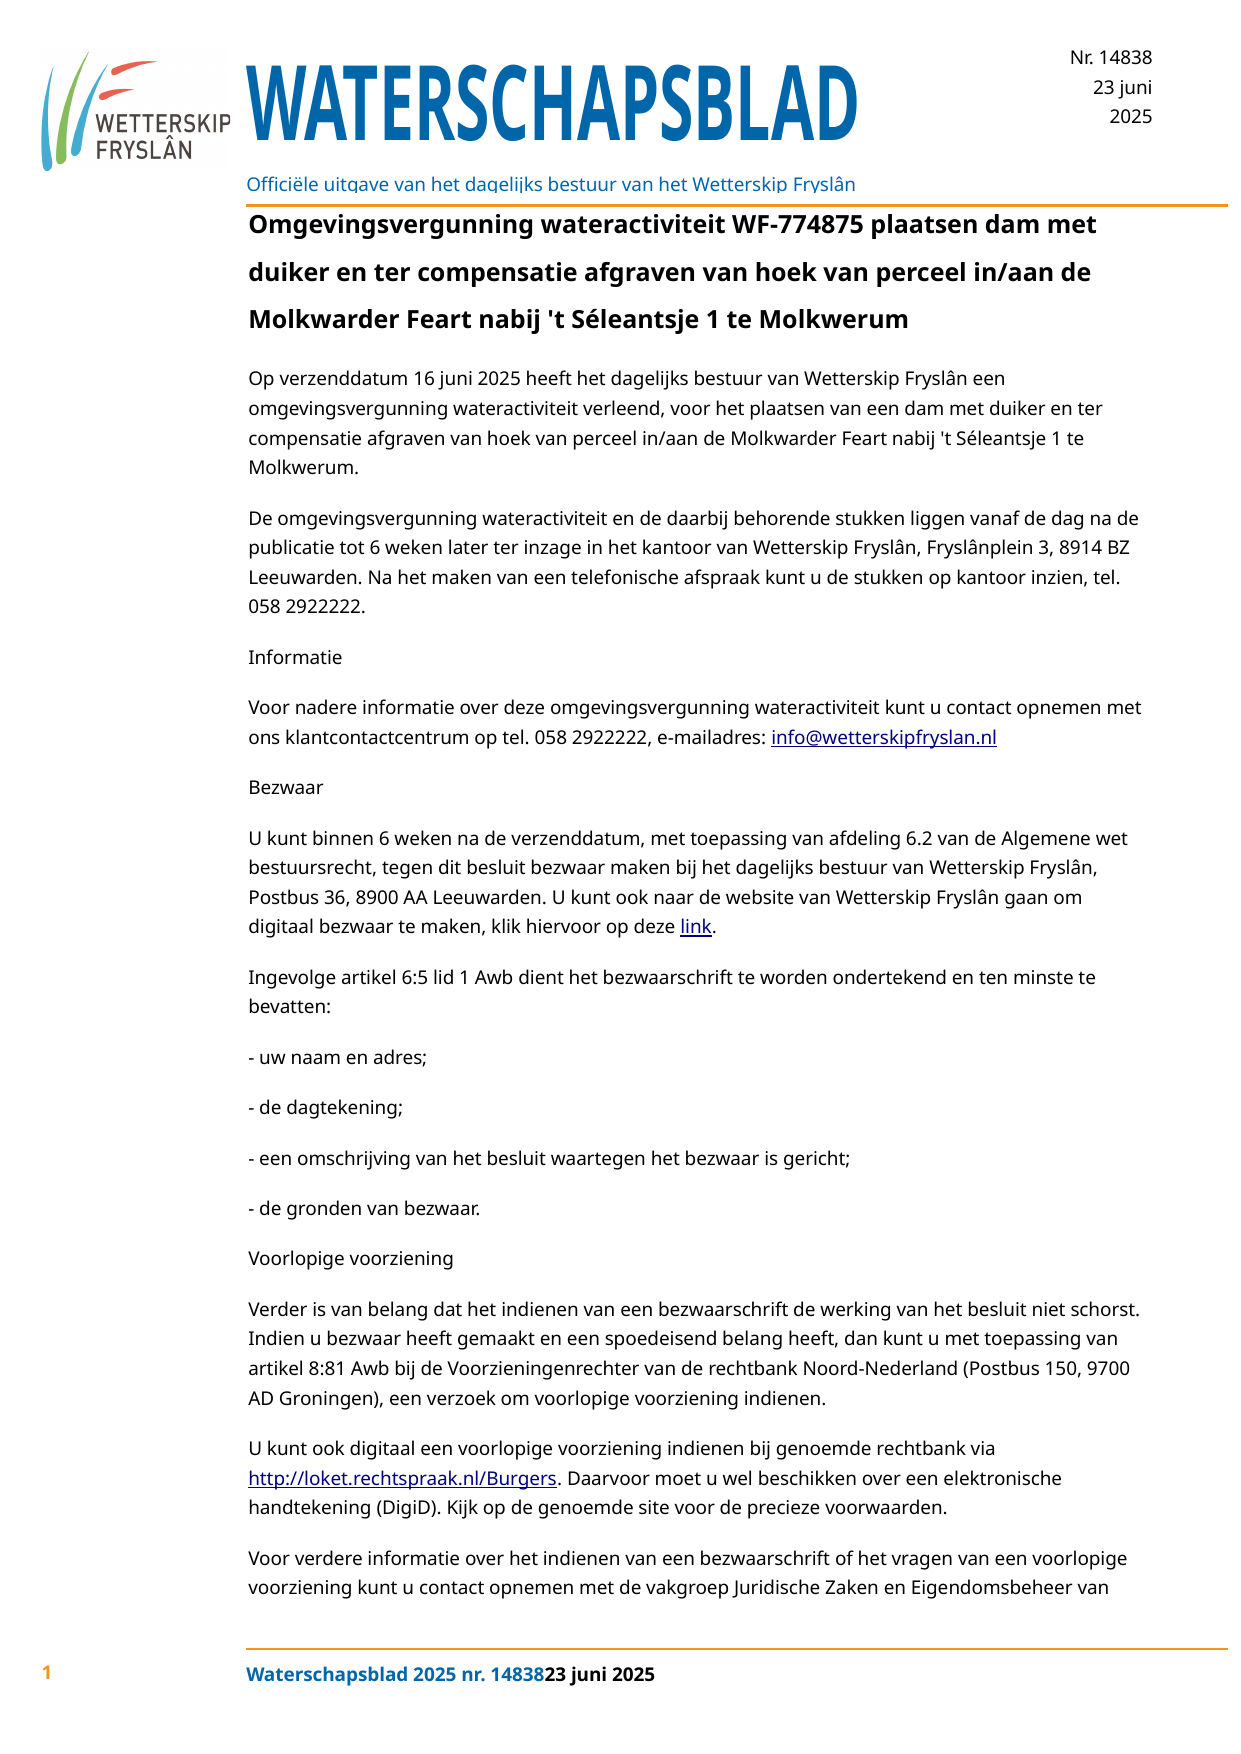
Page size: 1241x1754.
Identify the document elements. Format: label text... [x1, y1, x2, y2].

text U kunt ook digitaal een voorlopige voorziening indienen bij genoemde rechtbank via http://loket.rechtspraak.nl/Burgers. Daarvoor moet u wel beschikken over een elektronische handtekening (DigiD). Kijk op de genoemde site voor de precieze voorwaarden. [248, 1435, 1152, 1520]
text Voor verdere informatie over het indienen van een bezwaarschrift of het vragen van een voorlopige voorziening kunt u contact opnemen met de vakgroep Juridische Zaken en Eigendomsbeheer van [248, 1545, 1152, 1600]
text - de gronden van bezwaar. [248, 1195, 1152, 1221]
text - de dagtekening; [248, 1094, 1152, 1120]
text - uw naam en adres; [248, 1044, 1152, 1069]
text Voor nadere informatie over deze omgevingsvergunning wateractiviteit kunt u contact opnemen met ons klantcontactcentrum op tel. 058 2922222, e-mailadres: info@wetterskipfryslan.nl [248, 694, 1152, 749]
text U kunt binnen 6 weken na de verzenddatum, met toepassing van afdeling 6.2 van de Algemene wet bestuursrecht, tegen dit besluit bezwaar maken bij het dagelijks bestuur van Wetterskip Fryslân, Postbus 36, 8900 AA Leeuwarden. U kunt ook naar de website van Wetterskip Fryslân gaan om digitaal bezwaar te maken, klik hiervoor op deze link. [248, 825, 1152, 939]
text Voorlopige voorziening [248, 1246, 1152, 1271]
text Op verzenddatum 16 juni 2025 heeft het dagelijks bestuur van Wetterskip Fryslân een omgevingsvergunning wateractiviteit verleend, voor het plaatsen van een dam met duiker en ter compensatie afgraven van hoek van perceel in/aan de Molkwarder Feart nabij 't Séleantsje 1 te Molkwerum. [248, 366, 1152, 480]
picture [41, 47, 231, 172]
text Verder is van belang dat het indienen van een bezwaarschrift de werking van het besluit niet schorst. Indien u bezwaar heeft gemaakt en een spoedeisend belang heeft, dan kunt u met toepassing van artikel 8:81 Awb bij de Voorzieningenrechter van de rechtbank Noord-Nederland (Postbus 150, 9700 AD Groningen), een verzoek om voorlopige voorziening indienen. [248, 1296, 1152, 1410]
text Bezwaar [248, 774, 1152, 800]
text De omgevingsvergunning wateractiviteit en de daarbij behorende stukken liggen vanaf de dag na de publicatie tot 6 weken later ter inzage in het kantoor van Wetterskip Fryslân, Fryslânplein 3, 8914 BZ Leeuwarden. Na het maken van een telefonische afspraak kunt u de stukken op kantoor inzien, tel. 058 2922222. [248, 505, 1152, 619]
text Informatie [248, 644, 1152, 669]
text - een omschrijving van het besluit waartegen het bezwaar is gericht; [248, 1145, 1152, 1170]
text Omgevingsvergunning wateractiviteit WF-774875 plaatsen dam met duiker en ter compensatie afgraven van hoek van perceel in/aan de Molkwarder Feart nabij 't Séleantsje 1 te Molkwerum [248, 207, 1152, 336]
text Ingevolge artikel 6:5 lid 1 Awb dient het bezwaarschrift te worden ondertekend en ten minste te bevatten: [248, 964, 1152, 1019]
